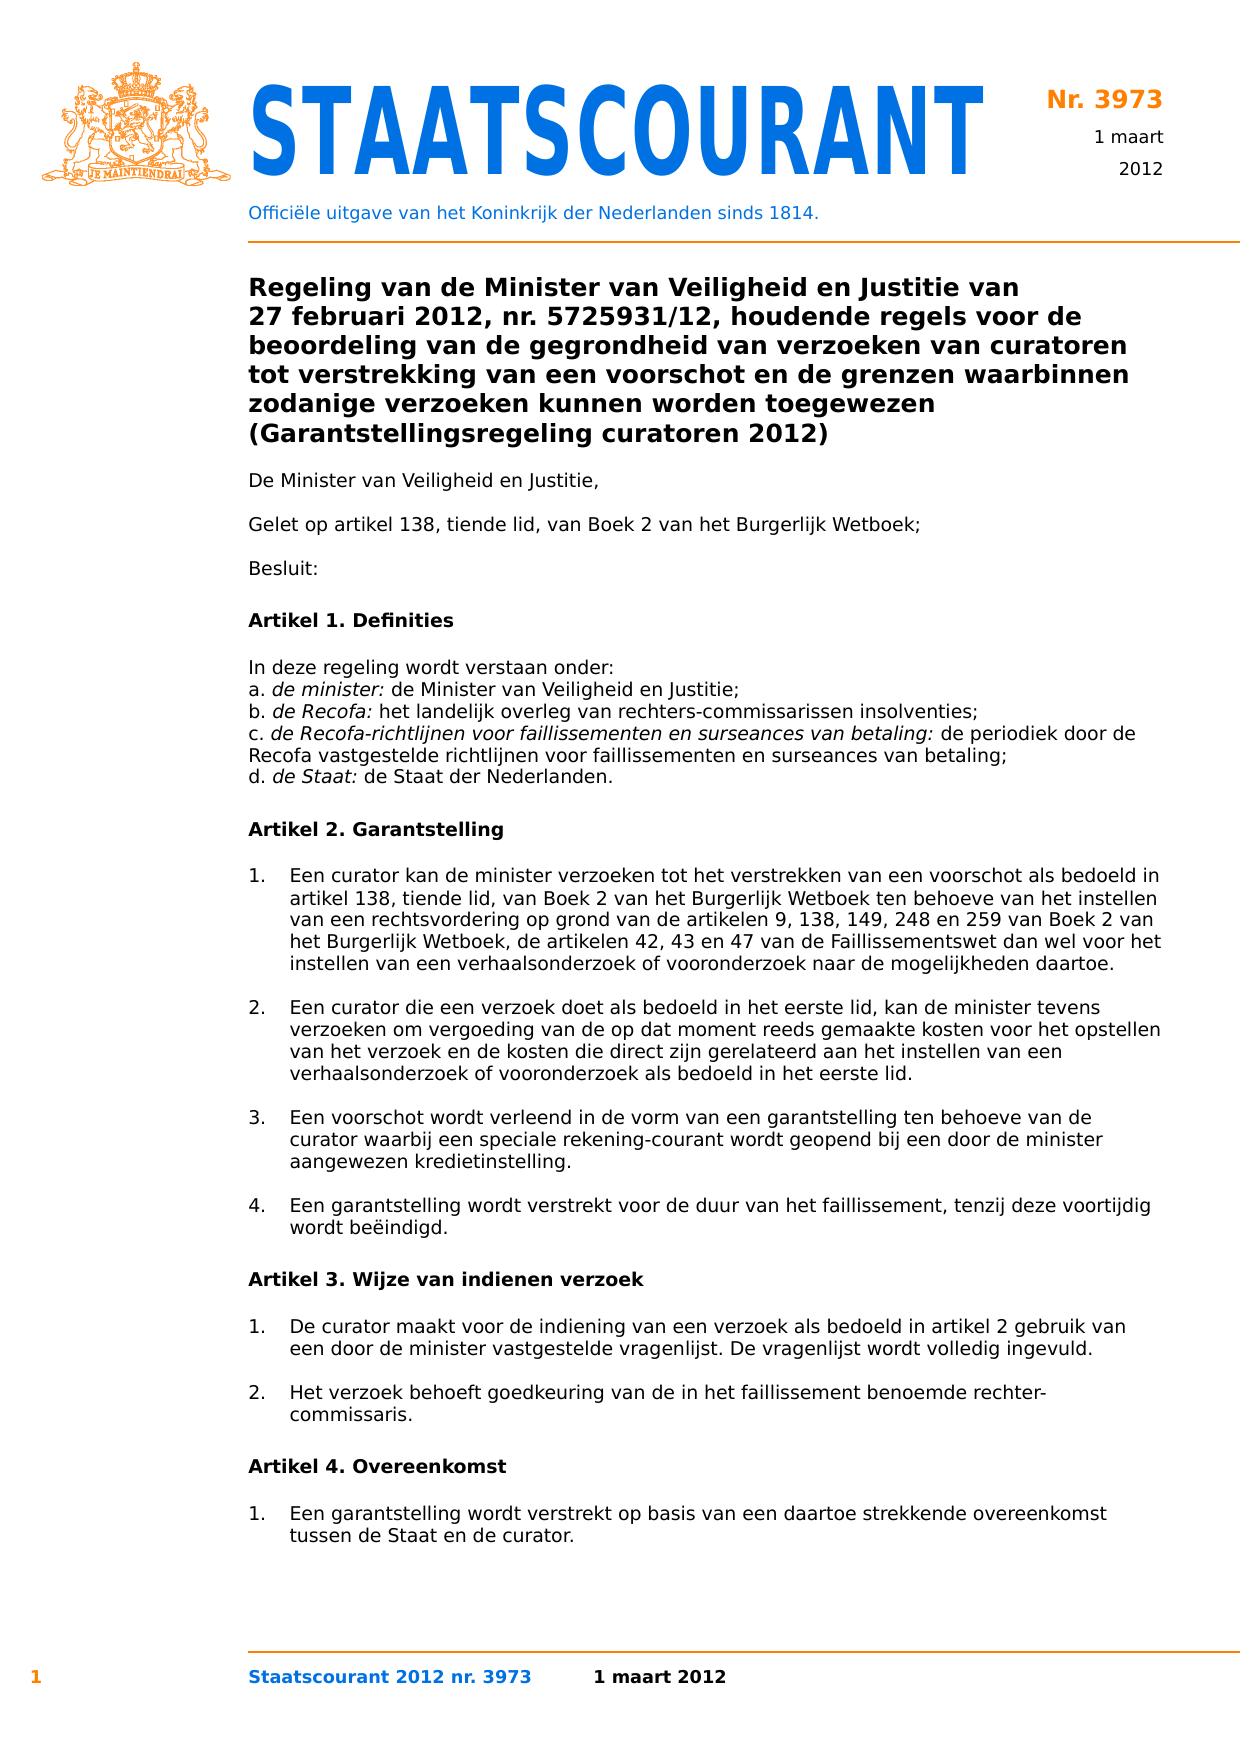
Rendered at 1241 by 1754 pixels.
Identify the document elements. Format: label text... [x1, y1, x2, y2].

text b. de Recofa: het landelijk overleg van rechters-commissarissen insolventies; [248, 701, 1163, 722]
text d. de Staat: de Staat der Nederlanden. [248, 766, 1163, 788]
text 4. Een garantstelling wordt verstrekt voor de duur van het faillissement, tenzij deze voortijdig wordt beëindigd. [248, 1195, 1163, 1239]
text 2. Een curator die een verzoek doet als bedoeld in het eerste lid, kan de minister tevens verzoeken om vergoeding van de op dat moment reeds gemaakte kosten voor het opstellen van het verzoek en de kosten die direct zijn gerelateerd aan het instellen van een verhaalsonderzoek of vooronderzoek als bedoeld in het eerste lid. [248, 997, 1163, 1085]
subtitle Artikel 1. Definities [248, 609, 1163, 632]
text In deze regeling wordt verstaan onder: [248, 657, 1163, 678]
table_header [25, 62, 248, 241]
subtitle Artikel 2. Garantstelling [248, 818, 1163, 840]
text 1. Een curator kan de minister verzoeken tot het verstrekken van een voorschot als bedoeld in artikel 138, tiende lid, van Boek 2 van het Burgerlijk Wetboek ten behoeve van het instellen van een rechtsvordering op grond van de artikelen 9, 138, 149, 248 en 259 van Boek 2 van het Burgerlijk Wetboek, de artikelen 42, 43 en 47 van de Faillissementswet dan wel voor het instellen van een verhaalsonderzoek of vooronderzoek naar de mogelijkheden daartoe. [248, 865, 1163, 975]
text 3. Een voorschot wordt verleend in de vorm van een garantstelling ten behoeve van de curator waarbij een speciale rekening-courant wordt geopend bij een door de minister aangewezen kredietinstelling. [248, 1107, 1163, 1173]
text 1. Een garantstelling wordt verstrekt op basis van een daartoe strekkende overeenkomst tussen de Staat en de curator. [248, 1502, 1163, 1546]
text Gelet op artikel 138, tiende lid, van Boek 2 van het Burgerlijk Wetboek; [248, 514, 1163, 536]
text 2. Het verzoek behoeft goedkeuring van de in het faillissement benoemde rechter-commissaris. [248, 1382, 1163, 1426]
table_header Nr. 3973 [998, 62, 1240, 121]
text De Minister van Veiligheid en Justitie, [248, 470, 1163, 492]
text c. de Recofa-richtlijnen voor faillissementen en surseances van betaling: de periodiek door de Recofa vastgestelde richtlijnen voor faillissementen en surseances van betaling; [248, 722, 1163, 766]
table_cell 2012 [998, 153, 1240, 203]
table_cell Officiële uitgave van het Koninkrijk der Nederlanden sinds 1814. [248, 203, 1240, 241]
subtitle Artikel 4. Overeenkomst [248, 1456, 1163, 1477]
text Besluit: [248, 558, 1163, 579]
table_header STAATSCOURANT [248, 62, 998, 203]
picture [41, 62, 231, 186]
subtitle Regeling van de Minister van Veiligheid en Justitie van 27 februari 2012, nr. 5725931/12, houdende regels voor de beoordeling van de gegrondheid van verzoeken van curatoren tot verstrekking van een voorschot en de grenzen waarbinnen zodanige verzoeken kunnen worden toegewezen (Garantstellingsregeling curatoren 2012) [248, 273, 1163, 448]
subtitle Artikel 3. Wijze van indienen verzoek [248, 1269, 1163, 1291]
table_cell 1 maart [998, 121, 1240, 153]
text a. de minister: de Minister van Veiligheid en Justitie; [248, 678, 1163, 701]
text 1. De curator maakt voor de indiening van een verzoek als bedoeld in artikel 2 gebruik van een door de minister vastgestelde vragenlijst. De vragenlijst wordt volledig ingevuld. [248, 1316, 1163, 1360]
